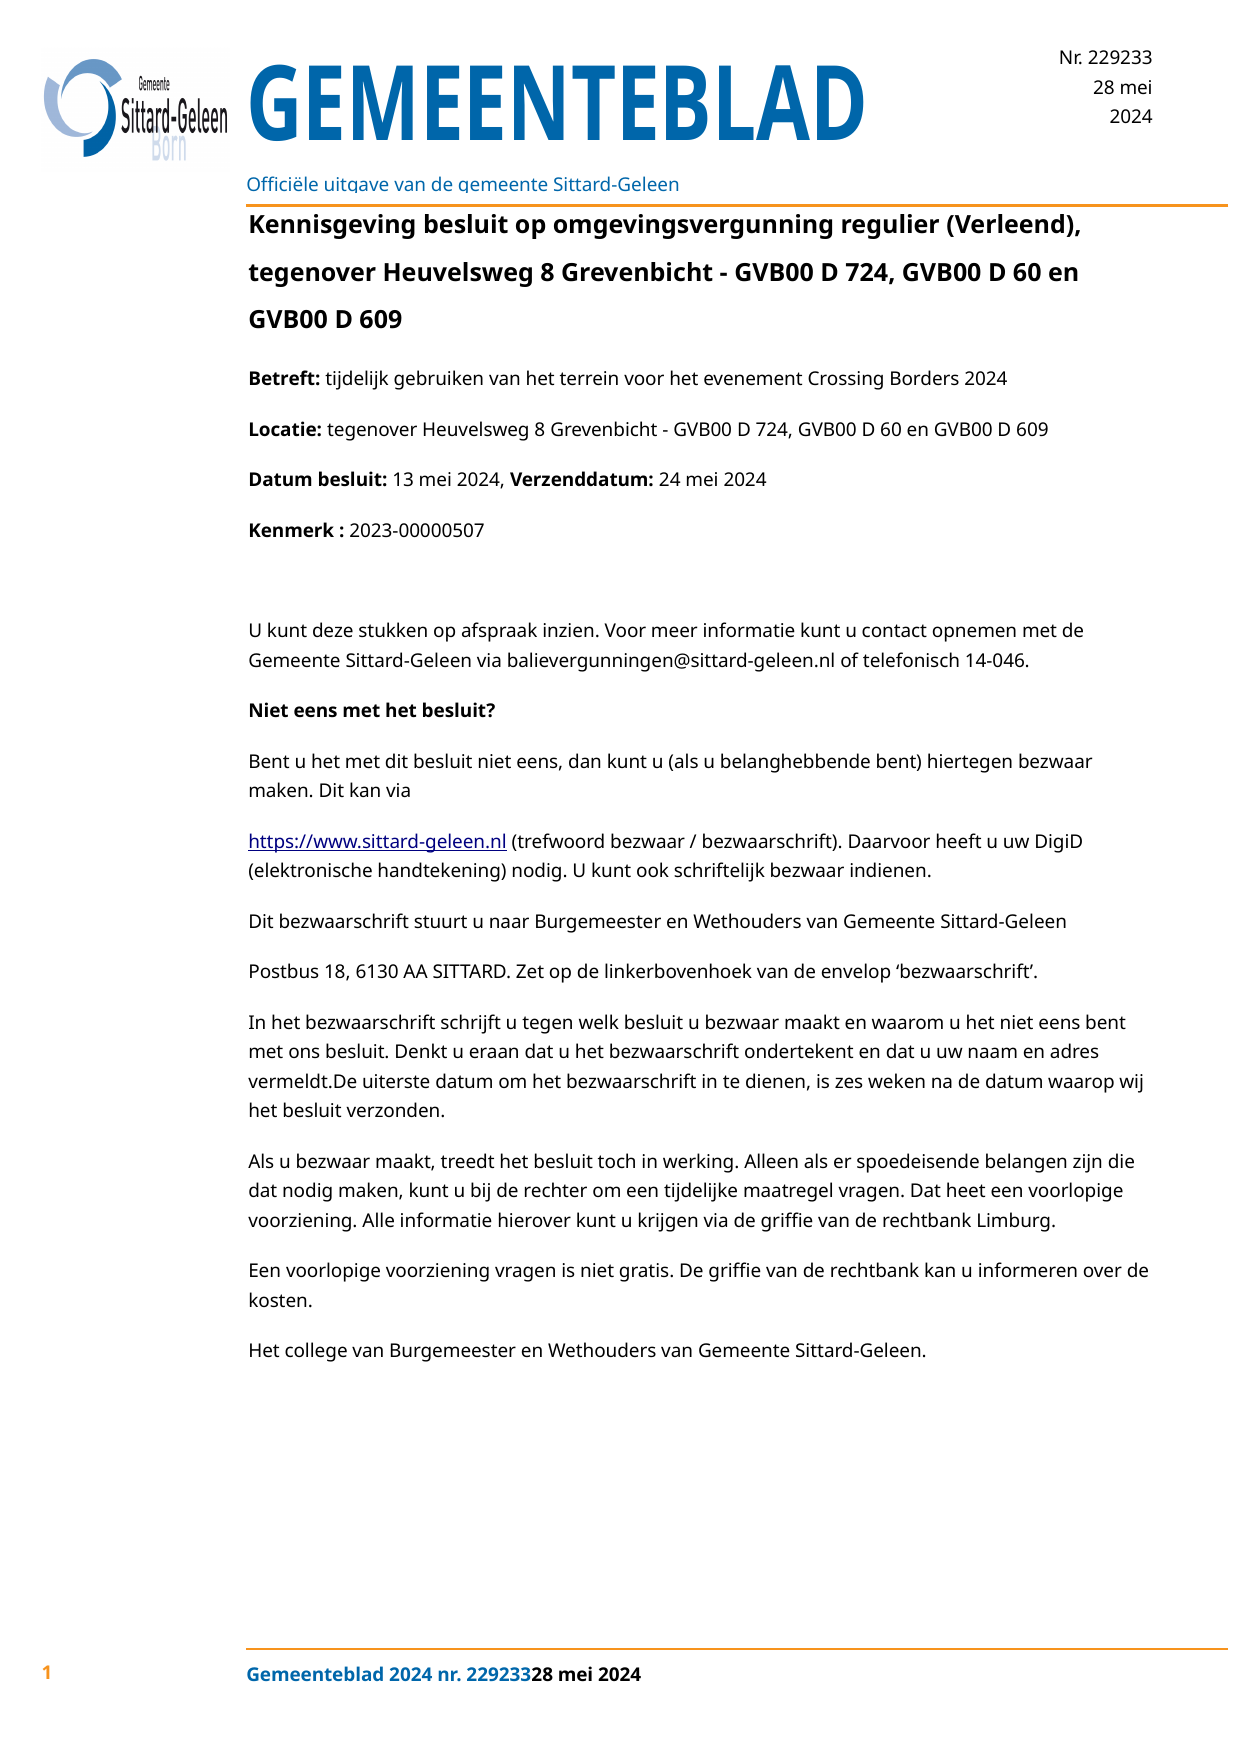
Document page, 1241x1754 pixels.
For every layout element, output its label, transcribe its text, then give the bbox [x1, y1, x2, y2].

text Dit bezwaarschrift stuurt u naar Burgemeester en Wethouders van Gemeente Sittard-Geleen [248, 908, 1152, 934]
text Datum besluit: 13 mei 2024, Verzenddatum: 24 mei 2024 [248, 466, 1152, 492]
text https://www.sittard-geleen.nl (trefwoord bezwaar / bezwaarschrift). Daarvoor heeft u uw DigiD (elektronische handtekening) nodig. U kunt ook schriftelijk bezwaar indienen. [248, 828, 1152, 883]
text U kunt deze stukken op afspraak inzien. Voor meer informatie kunt u contact opnemen met de Gemeente Sittard-Geleen via balievergunningen@sittard-geleen.nl of telefonisch 14-046. [248, 618, 1152, 673]
text Niet eens met het besluit? [248, 698, 1152, 723]
text Een voorlopige voorziening vragen is niet gratis. De griffie van de rechtbank kan u informeren over de kosten. [248, 1258, 1152, 1313]
text Postbus 18, 6130 AA SITTARD. Zet op de linkerbovenhoek van de envelop ‘bezwaarschrift’. [248, 958, 1152, 984]
text In het bezwaarschrift schrijft u tegen welk besluit u bezwaar maakt en waarom u het niet eens bent met ons besluit. Denkt u eraan dat u het bezwaarschrift ondertekent en dat u uw naam en adres vermeldt.De uiterste datum om het bezwaarschrift in te dienen, is zes weken na de datum waarop wij het besluit verzonden. [248, 1009, 1152, 1123]
text Kennisgeving besluit op omgevingsvergunning regulier (Verleend), tegenover Heuvelsweg 8 Grevenbicht - GVB00 D 724, GVB00 D 60 en GVB00 D 609 [248, 207, 1152, 336]
text Betreft: tijdelijk gebruiken van het terrein voor het evenement Crossing Borders 2024 [248, 366, 1152, 391]
text Kenmerk : 2023-00000507 [248, 517, 1152, 542]
text Het college van Burgemeester en Wethouders van Gemeente Sittard-Geleen. [248, 1338, 1152, 1363]
text Locatie: tegenover Heuvelsweg 8 Grevenbicht - GVB00 D 724, GVB00 D 60 en GVB00 D 609 [248, 416, 1152, 442]
text Als u bezwaar maakt, treedt het besluit toch in werking. Alleen als er spoedeisende belangen zijn die dat nodig maken, kunt u bij de rechter om een tijdelijke maatregel vragen. Dat heet een voorlopige voorziening. Alle informatie hierover kunt u krijgen via de griffie van de rechtbank Limburg. [248, 1148, 1152, 1233]
picture [41, 47, 231, 172]
text Bent u het met dit besluit niet eens, dan kunt u (als u belanghebbende bent) hiertegen bezwaar maken. Dit kan via [248, 748, 1152, 803]
